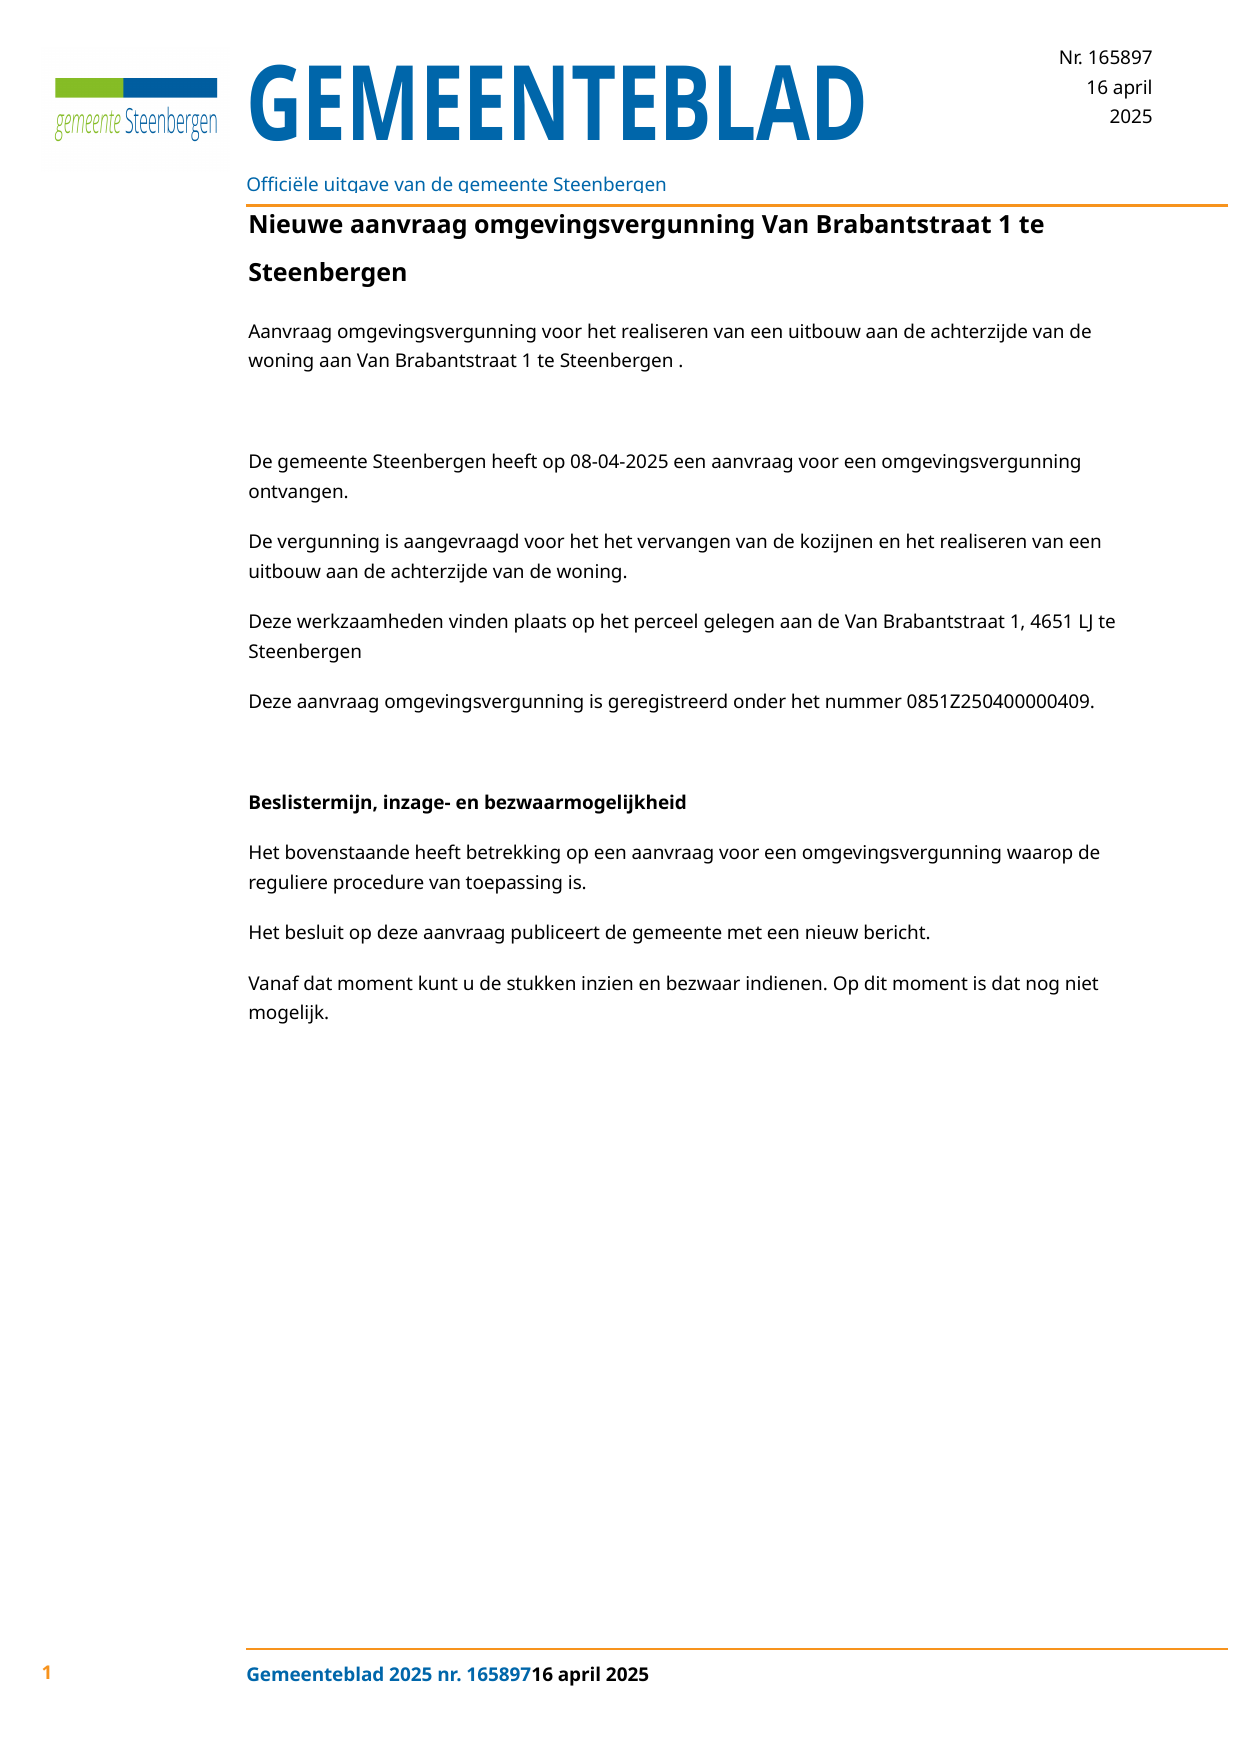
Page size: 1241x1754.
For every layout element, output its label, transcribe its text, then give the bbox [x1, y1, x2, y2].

text De gemeente Steenbergen heeft op 08-04-2025 een aanvraag voor een omgevingsvergunning ontvangen. [248, 448, 1152, 504]
text Aanvraag omgevingsvergunning voor het realiseren van een uitbouw aan de achterzijde van de woning aan Van Brabantstraat 1 te Steenbergen . [248, 318, 1152, 373]
text De vergunning is aangevraagd voor het het vervangen van de kozijnen en het realiseren van een uitbouw aan de achterzijde van de woning. [248, 528, 1152, 584]
text Het bovenstaande heeft betrekking op een aanvraag voor een omgevingsvergunning waarop de reguliere procedure van toepassing is. [248, 839, 1152, 895]
text Vanaf dat moment kunt u de stukken inzien en bezwaar indienen. Op dit moment is dat nog niet mogelijk. [248, 970, 1152, 1025]
text Nieuwe aanvraag omgevingsvergunning Van Brabantstraat 1 te Steenbergen [248, 207, 1152, 288]
text Beslistermijn, inzage- en bezwaarmogelijkheid [248, 789, 1152, 815]
text Het besluit op deze aanvraag publiceert de gemeente met een nieuw bericht. [248, 919, 1152, 945]
text Deze aanvraag omgevingsvergunning is geregistreerd onder het nummer 0851Z250400000409. [248, 688, 1152, 714]
text Deze werkzaamheden vinden plaats op het perceel gelegen aan de Van Brabantstraat 1, 4651 LJ te Steenbergen [248, 608, 1152, 664]
picture [41, 47, 231, 172]
